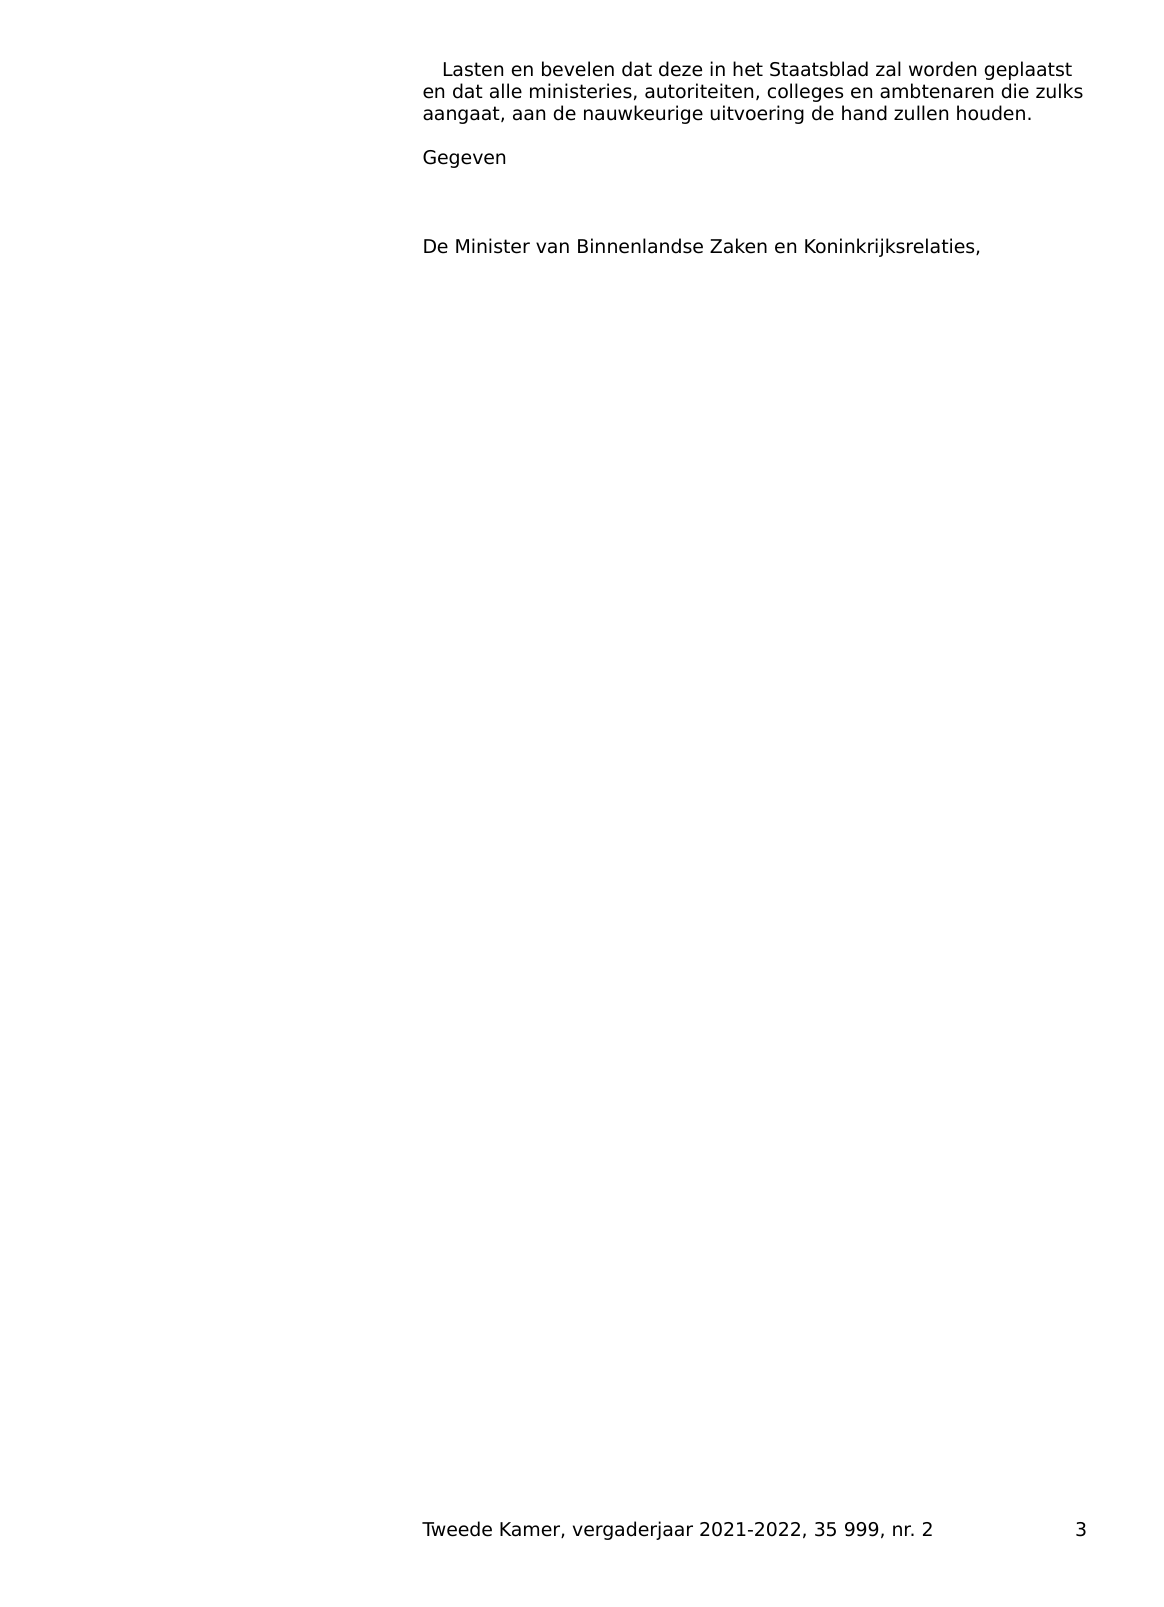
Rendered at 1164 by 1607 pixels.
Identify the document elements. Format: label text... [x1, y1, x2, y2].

text Lasten en bevelen dat deze in het Staatsblad zal worden geplaatst en dat alle ministeries, autoriteiten, colleges en ambtenaren die zulks aangaat, aan de nauwkeurige uitvoering de hand zullen houden. [422, 59, 1087, 125]
text Gegeven [422, 147, 1087, 169]
text De Minister van Binnenlandse Zaken en Koninkrijksrelaties, [422, 236, 1087, 258]
